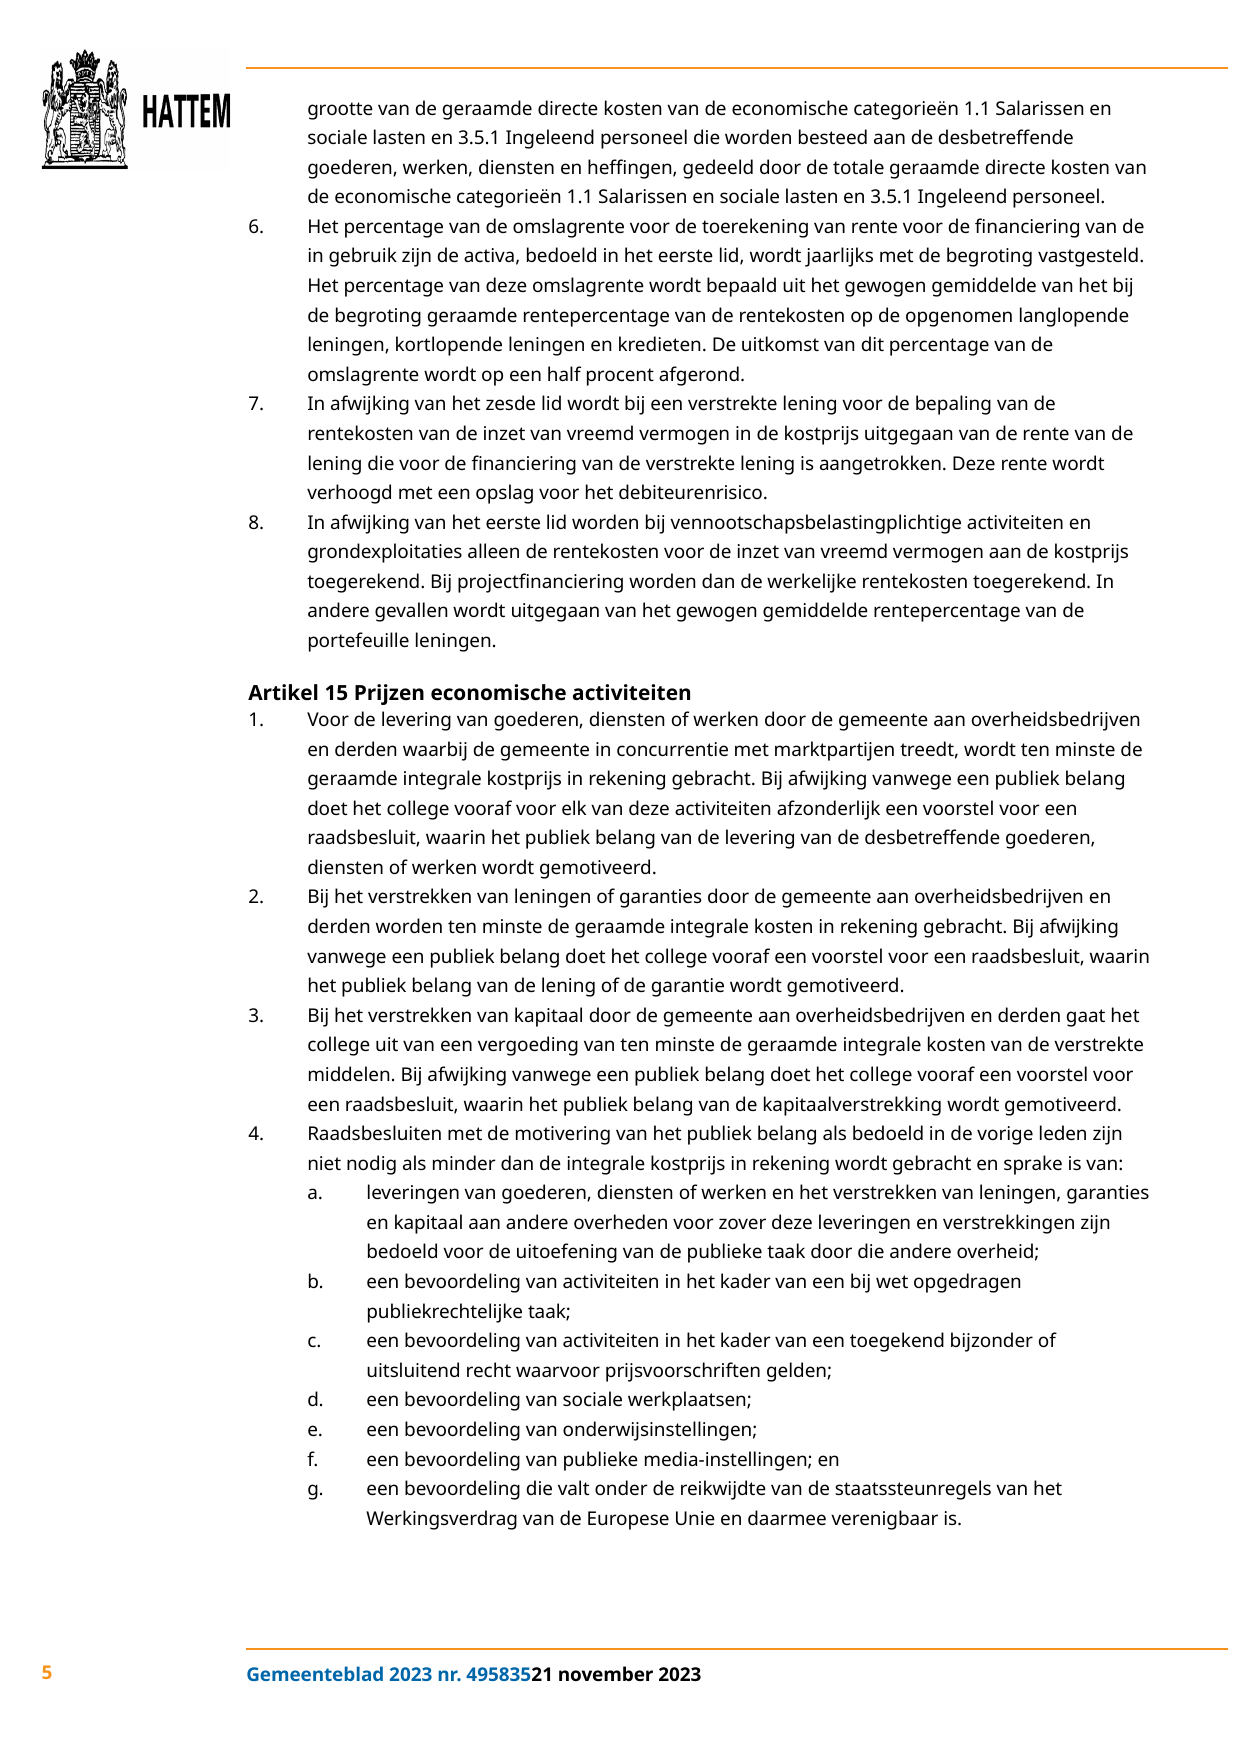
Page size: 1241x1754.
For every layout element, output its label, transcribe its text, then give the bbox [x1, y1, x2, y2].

list een bevoordeling van onderwijsinstellingen; [307, 1416, 1152, 1442]
list een bevoordeling van activiteiten in het kader van een bij wet opgedragen publiekrechtelijke taak; [307, 1268, 1152, 1323]
list een bevoordeling van publieke media-instellingen; en [307, 1446, 1152, 1471]
list In afwijking van het eerste lid worden bij vennootschapsbelastingplichtige activiteiten en grondexploitaties alleen de rentekosten voor de inzet van vreemd vermogen aan de kostprijs toegerekend. Bij projectfinanciering worden dan de werkelijke rentekosten toegerekend. In andere gevallen wordt uitgegaan van het gewogen gemiddelde rentepercentage van de portefeuille leningen. [248, 509, 1152, 653]
list Bij het verstrekken van kapitaal door de gemeente aan overheidsbedrijven en derden gaat het college uit van een vergoeding van ten minste de geraamde integrale kosten van de verstrekte middelen. Bij afwijking vanwege een publiek belang doet het college vooraf een voorstel voor een raadsbesluit, waarin het publiek belang van de kapitaalverstrekking wordt gemotiveerd. [248, 1002, 1152, 1116]
list leveringen van goederen, diensten of werken en het verstrekken van leningen, garanties en kapitaal aan andere overheden voor zover deze leveringen en verstrekkingen zijn bedoeld voor de uitoefening van de publieke taak door die andere overheid; [307, 1179, 1152, 1264]
list een bevoordeling die valt onder de reikwijdte van de staatssteunregels van het Werkingsverdrag van de Europese Unie en daarmee verenigbaar is. [307, 1475, 1152, 1531]
list Voor de levering van goederen, diensten of werken door de gemeente aan overheidsbedrijven en derden waarbij de gemeente in concurrentie met marktpartijen treedt, wordt ten minste de geraamde integrale kostprijs in rekening gebracht. Bij afwijking vanwege een publiek belang doet het college vooraf voor elk van deze activiteiten afzonderlijk een voorstel voor een raadsbesluit, waarin het publiek belang van de levering van de desbetreffende goederen, diensten of werken wordt gemotiveerd. [248, 706, 1152, 880]
list In afwijking van het zesde lid wordt bij een verstrekte lening voor de bepaling van de rentekosten van de inzet van vreemd vermogen in de kostprijs uitgegaan van de rente van de lening die voor de financiering van de verstrekte lening is aangetrokken. Deze rente wordt verhoogd met een opslag voor het debiteurenrisico. [248, 391, 1152, 505]
list een bevoordeling van activiteiten in het kader van een toegekend bijzonder of uitsluitend recht waarvoor prijsvoorschriften gelden; [307, 1327, 1152, 1383]
list Raadsbesluiten met de motivering van het publiek belang als bedoeld in de vorige leden zijn niet nodig als minder dan de integrale kostprijs in rekening wordt gebracht en sprake is van: [248, 1120, 1152, 1176]
list Bij het verstrekken van leningen of garanties door de gemeente aan overheidsbedrijven en derden worden ten minste de geraamde integrale kosten in rekening gebracht. Bij afwijking vanwege een publiek belang doet het college vooraf een voorstel voor een raadsbesluit, waarin het publiek belang van de lening of de garantie wordt gemotiveerd. [248, 884, 1152, 998]
list Het percentage van de omslagrente voor de toerekening van rente voor de financiering van de in gebruik zijn de activa, bedoeld in het eerste lid, wordt jaarlijks met de begroting vastgesteld. Het percentage van deze omslagrente wordt bepaald uit het gewogen gemiddelde van het bij de begroting geraamde rentepercentage van de rentekosten op de opgenomen langlopende leningen, kortlopende leningen en kredieten. De uitkomst van dit percentage van de omslagrente wordt op een half procent afgerond. [248, 213, 1152, 387]
picture [41, 47, 231, 172]
list grootte van de geraamde directe kosten van de economische categorieën 1.1 Salarissen en sociale lasten en 3.5.1 Ingeleend personeel die worden besteed aan de desbetreffende goederen, werken, diensten en heffingen, gedeeld door de totale geraamde directe kosten van de economische categorieën 1.1 Salarissen en sociale lasten en 3.5.1 Ingeleend personeel. [248, 95, 1152, 209]
text Artikel 15 Prijzen economische activiteiten [248, 678, 1152, 706]
list een bevoordeling van sociale werkplaatsen; [307, 1387, 1152, 1412]
